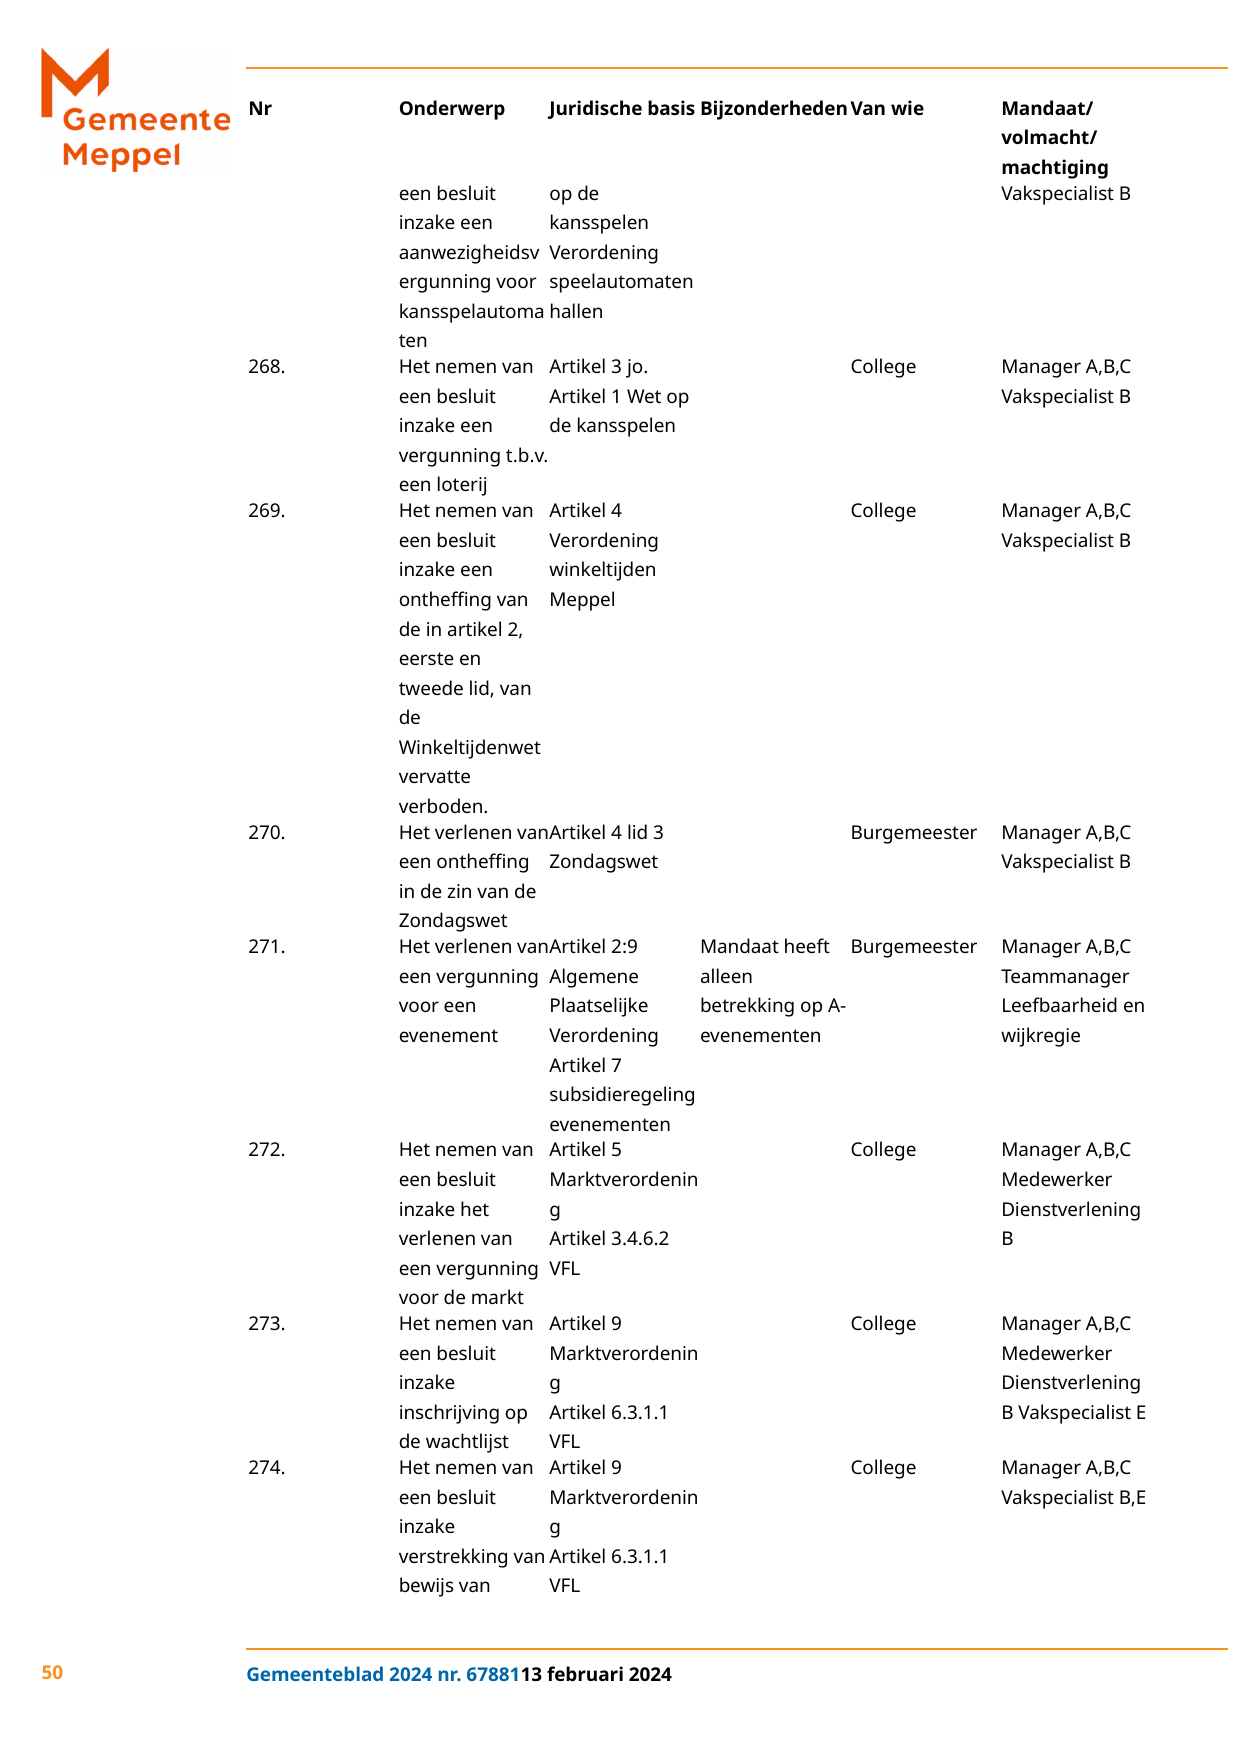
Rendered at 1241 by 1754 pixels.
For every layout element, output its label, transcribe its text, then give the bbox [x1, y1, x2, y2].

table_cell Mandaat heeft alleen betrekking op A-evenementen [700, 934, 850, 1137]
table_cell [248, 1454, 398, 1598]
table_cell op de kansspelen Verordening speelautomatenhallen [549, 180, 700, 353]
table_cell Manager A,B,C Teammanager Leefbaarheid en wijkregie [1001, 934, 1152, 1137]
table_cell Artikel 5 Marktverordening Artikel 3.4.6.2 VFL [549, 1137, 700, 1310]
table_cell [248, 180, 398, 353]
table_cell [248, 353, 398, 497]
table_cell Het nemen van een besluit inzake een ontheffing van de in artikel 2, eerste en tweede lid, van de Winkeltijdenwet vervatte verboden. [399, 498, 549, 819]
table_cell Het nemen van een besluit inzake een vergunning t.b.v. een loterij [399, 353, 549, 497]
table_cell [700, 1310, 850, 1454]
picture [41, 47, 231, 172]
table_header Bijzonderheden [700, 95, 850, 180]
table_cell Het nemen van een besluit inzake inschrijving op de wachtlijst [399, 1310, 549, 1454]
table_header Onderwerp [399, 95, 549, 180]
table_cell Het nemen van een besluit inzake het verlenen van een vergunning voor de markt [399, 1137, 549, 1310]
table_cell Het nemen van een besluit inzake verstrekking van bewijs van [399, 1454, 549, 1598]
table_cell [248, 1310, 398, 1454]
table_cell Artikel 3 jo. Artikel 1 Wet op de kansspelen [549, 353, 700, 497]
table_cell [248, 1137, 398, 1310]
table_header Van wie [850, 95, 1001, 180]
table_cell [700, 1137, 850, 1310]
table_cell Burgemeester [850, 819, 1001, 933]
table_cell Manager A,B,C Medewerker Dienstverlening B [1001, 1137, 1152, 1310]
table_header Mandaat/volmacht/machtiging [1001, 95, 1152, 180]
table_cell Manager A,B,C Medewerker Dienstverlening B Vakspecialist E [1001, 1310, 1152, 1454]
table_cell [700, 819, 850, 933]
table_cell Artikel 4 Verordening winkeltijden Meppel [549, 498, 700, 819]
table_header Juridische basis [549, 95, 700, 180]
table_cell [700, 498, 850, 819]
table_cell Manager A,B,C Vakspecialist B [1001, 353, 1152, 497]
table_cell Manager A,B,C Vakspecialist B,E [1001, 1454, 1152, 1598]
table_header Nr [248, 95, 398, 180]
table_cell Artikel 9 Marktverordening Artikel 6.3.1.1 VFL [549, 1310, 700, 1454]
table_cell College [850, 353, 1001, 497]
table_cell Manager A,B,C Vakspecialist B [1001, 819, 1152, 933]
table_cell Manager A,B,C Vakspecialist B [1001, 498, 1152, 819]
table_cell Artikel 9 Marktverordening Artikel 6.3.1.1 VFL [549, 1454, 700, 1598]
table_cell [850, 180, 1001, 353]
table_cell College [850, 498, 1001, 819]
table_cell [248, 819, 398, 933]
table_cell [700, 353, 850, 497]
table_cell Vakspecialist B [1001, 180, 1152, 353]
table_cell College [850, 1137, 1001, 1310]
table_cell [700, 1454, 850, 1598]
table_cell College [850, 1310, 1001, 1454]
table_cell College [850, 1454, 1001, 1598]
table_cell een besluit inzake een aanwezigheidsvergunning voor kansspelautomaten [399, 180, 549, 353]
table_cell Het verlenen van een vergunning voor een evenement [399, 934, 549, 1137]
table_cell Artikel 2:9 Algemene Plaatselijke Verordening Artikel 7 subsidieregeling evenementen [549, 934, 700, 1137]
table_cell Burgemeester [850, 934, 1001, 1137]
table_cell Artikel 4 lid 3 Zondagswet [549, 819, 700, 933]
table_cell Het verlenen van een ontheffing in de zin van de Zondagswet [399, 819, 549, 933]
table_cell [248, 498, 398, 819]
table_cell [248, 934, 398, 1137]
table_cell [700, 180, 850, 353]
